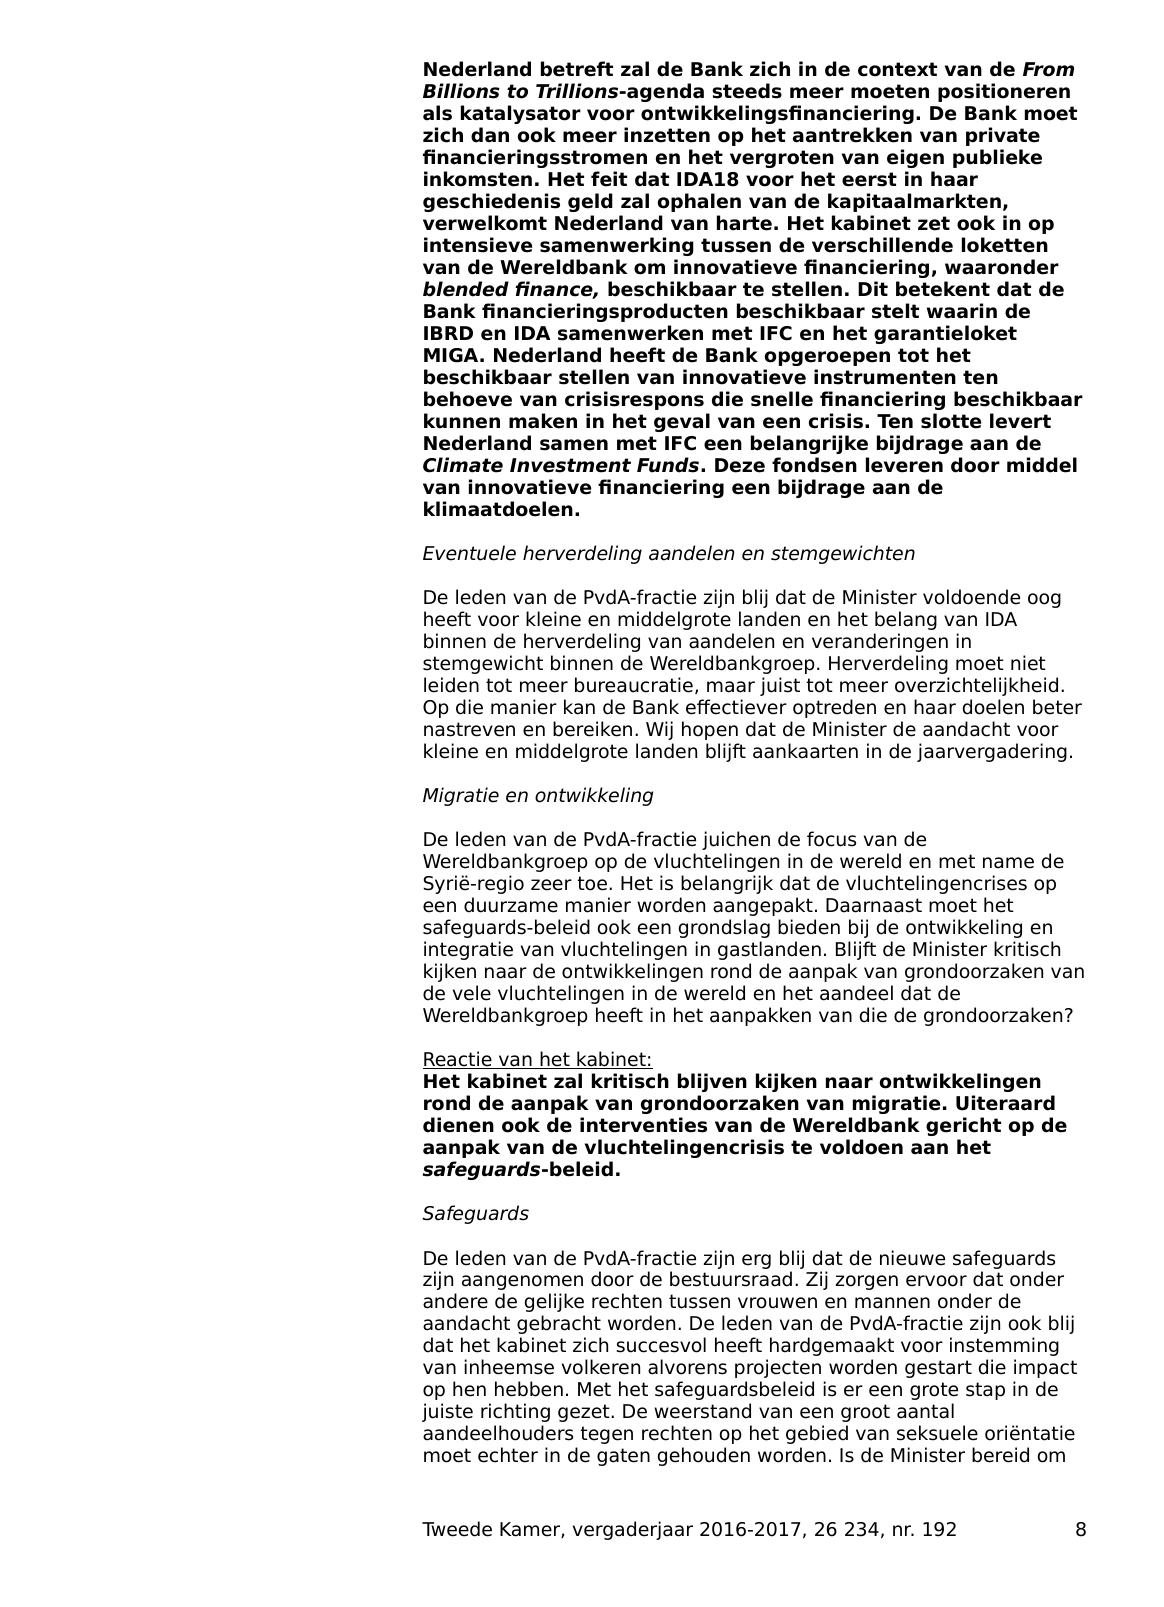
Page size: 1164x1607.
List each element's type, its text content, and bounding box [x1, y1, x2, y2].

subtitle Eventuele herverdeling aandelen en stemgewichten [422, 543, 1087, 565]
text De leden van de PvdA-fractie zijn erg blij dat de nieuwe safeguards zijn aangenomen door de bestuursraad. Zij zorgen ervoor dat onder andere de gelijke rechten tussen vrouwen en mannen onder de aandacht gebracht worden. De leden van de PvdA-fractie zijn ook blij dat het kabinet zich succesvol heeft hardgemaakt voor instemming van inheemse volkeren alvorens projecten worden gestart die impact op hen hebben. Met het safeguardsbeleid is er een grote stap in de juiste richting gezet. De weerstand van een groot aantal aandeelhouders tegen rechten op het gebied van seksuele oriëntatie moet echter in de gaten gehouden worden. Is de Minister bereid om [422, 1247, 1087, 1467]
text De leden van de PvdA-fractie juichen de focus van de Wereldbankgroep op de vluchtelingen in de wereld en met name de Syrië-regio zeer toe. Het is belangrijk dat de vluchtelingencrises op een duurzame manier worden aangepakt. Daarnaast moet het safeguards-beleid ook een grondslag bieden bij de ontwikkeling en integratie van vluchtelingen in gastlanden. Blijft de Minister kritisch kijken naar de ontwikkelingen rond de aanpak van grondoorzaken van de vele vluchtelingen in de wereld en het aandeel dat de Wereldbankgroep heeft in het aanpakken van die de grondoorzaken? [422, 829, 1087, 1027]
subtitle Migratie en ontwikkeling [422, 785, 1087, 807]
text Het kabinet zal kritisch blijven kijken naar ontwikkelingen rond de aanpak van grondoorzaken van migratie. Uiteraard dienen ook de interventies van de Wereldbank gericht op de aanpak van de vluchtelingencrisis te voldoen aan het safeguards-beleid. [422, 1071, 1087, 1181]
text Reactie van het kabinet: [422, 1049, 1087, 1071]
text De leden van de PvdA-fractie zijn blij dat de Minister voldoende oog heeft voor kleine en middelgrote landen en het belang van IDA binnen de herverdeling van aandelen en veranderingen in stemgewicht binnen de Wereldbankgroep. Herverdeling moet niet leiden tot meer bureaucratie, maar juist tot meer overzichtelijkheid. Op die manier kan de Bank effectiever optreden en haar doelen beter nastreven en bereiken. Wij hopen dat de Minister de aandacht voor kleine en middelgrote landen blijft aankaarten in de jaarvergadering. [422, 587, 1087, 763]
text Nederland betreft zal de Bank zich in de context van de From Billions to Trillions-agenda steeds meer moeten positioneren als katalysator voor ontwikkelingsfinanciering. De Bank moet zich dan ook meer inzetten op het aantrekken van private financieringsstromen en het vergroten van eigen publieke inkomsten. Het feit dat IDA18 voor het eerst in haar geschiedenis geld zal ophalen van de kapitaalmarkten, verwelkomt Nederland van harte. Het kabinet zet ook in op intensieve samenwerking tussen de verschillende loketten van de Wereldbank om innovatieve financiering, waaronder blended finance, beschikbaar te stellen. Dit betekent dat de Bank financieringsproducten beschikbaar stelt waarin de IBRD en IDA samenwerken met IFC en het garantieloket MIGA. Nederland heeft de Bank opgeroepen tot het beschikbaar stellen van innovatieve instrumenten ten behoeve van crisisrespons die snelle financiering beschikbaar kunnen maken in het geval van een crisis. Ten slotte levert Nederland samen met IFC een belangrijke bijdrage aan de Climate Investment Funds. Deze fondsen leveren door middel van innovatieve financiering een bijdrage aan de klimaatdoelen. [422, 59, 1087, 521]
subtitle Safeguards [422, 1203, 1087, 1225]
